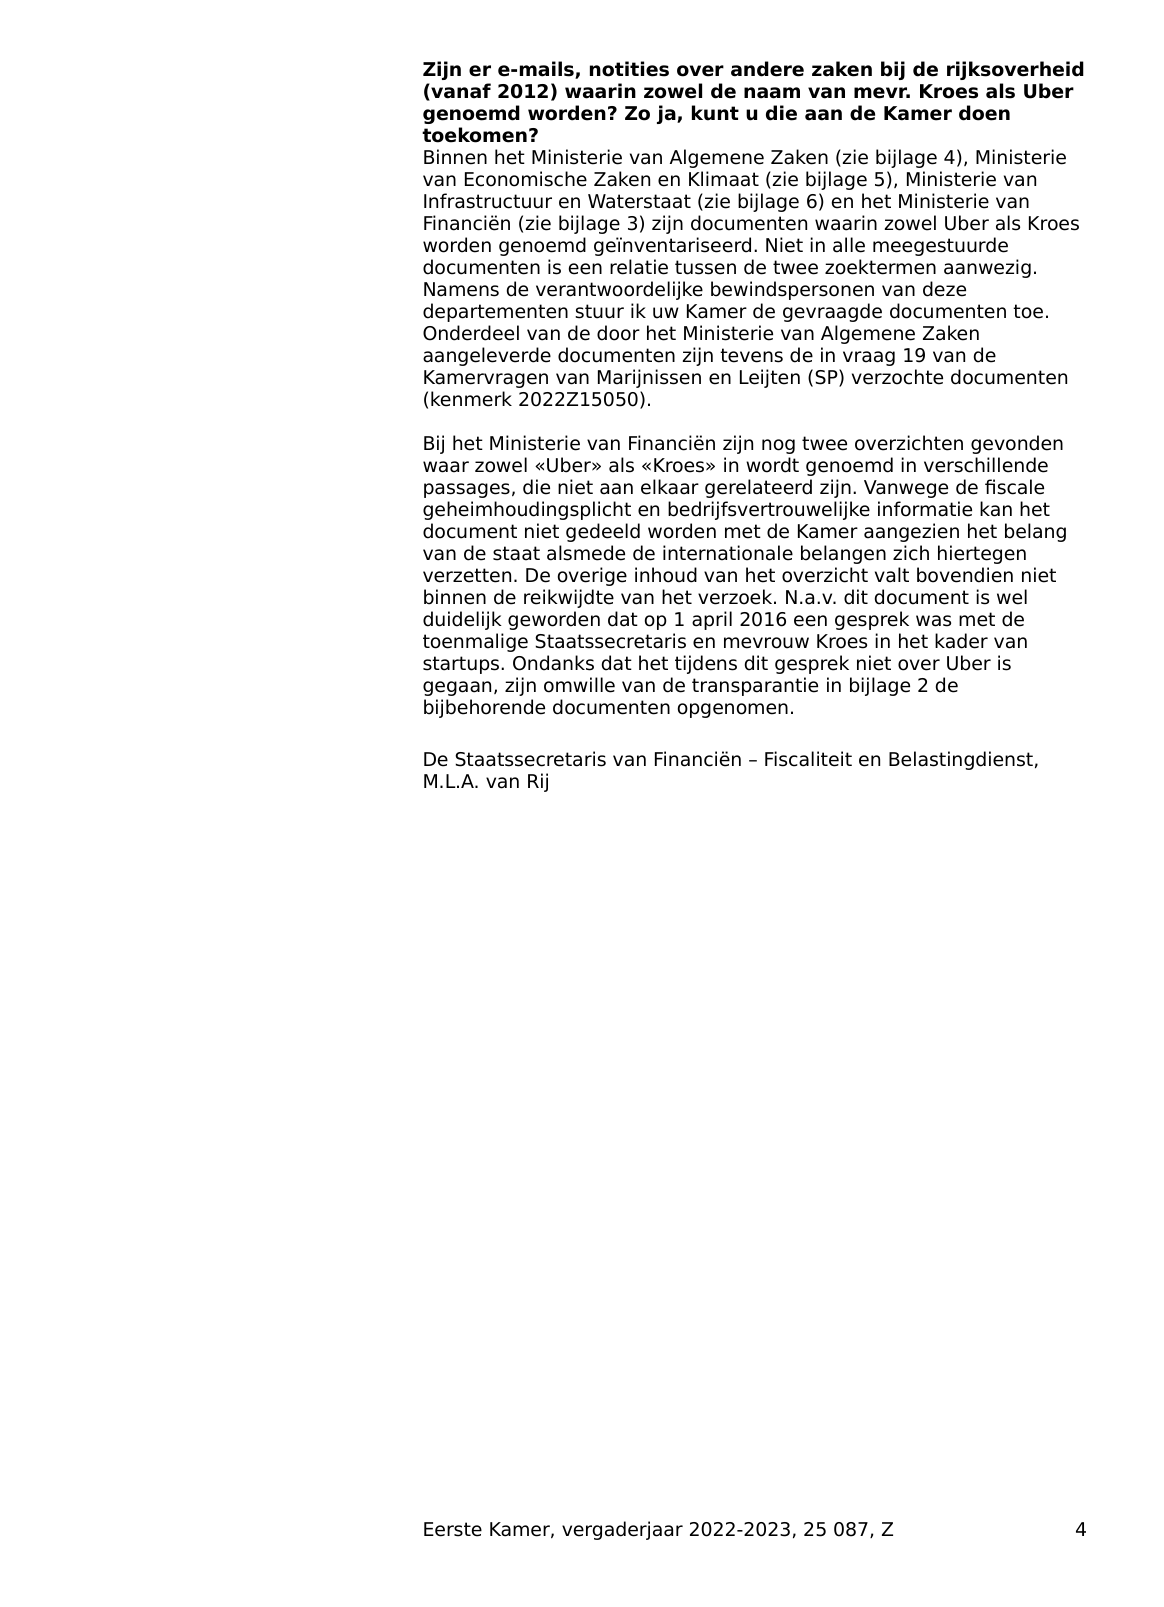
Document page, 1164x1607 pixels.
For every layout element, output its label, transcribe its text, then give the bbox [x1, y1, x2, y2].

text De Staatssecretaris van Financiën – Fiscaliteit en Belastingdienst, M.L.A. van Rij [422, 749, 1087, 793]
text Binnen het Ministerie van Algemene Zaken (zie bijlage 4), Ministerie van Economische Zaken en Klimaat (zie bijlage 5), Ministerie van Infrastructuur en Waterstaat (zie bijlage 6) en het Ministerie van Financiën (zie bijlage 3) zijn documenten waarin zowel Uber als Kroes worden genoemd geïnventariseerd. Niet in alle meegestuurde documenten is een relatie tussen de twee zoektermen aanwezig. Namens de verantwoordelijke bewindspersonen van deze departementen stuur ik uw Kamer de gevraagde documenten toe. Onderdeel van de door het Ministerie van Algemene Zaken aangeleverde documenten zijn tevens de in vraag 19 van de Kamervragen van Marijnissen en Leijten (SP) verzochte documenten (kenmerk 2022Z15050). [422, 147, 1087, 411]
text Zijn er e-mails, notities over andere zaken bij de rijksoverheid (vanaf 2012) waarin zowel de naam van mevr. Kroes als Uber genoemd worden? Zo ja, kunt u die aan de Kamer doen toekomen? [422, 59, 1087, 147]
text Bij het Ministerie van Financiën zijn nog twee overzichten gevonden waar zowel «Uber» als «Kroes» in wordt genoemd in verschillende passages, die niet aan elkaar gerelateerd zijn. Vanwege de fiscale geheimhoudingsplicht en bedrijfsvertrouwelijke informatie kan het document niet gedeeld worden met de Kamer aangezien het belang van de staat alsmede de internationale belangen zich hiertegen verzetten. De overige inhoud van het overzicht valt bovendien niet binnen de reikwijdte van het verzoek. N.a.v. dit document is wel duidelijk geworden dat op 1 april 2016 een gesprek was met de toenmalige Staatssecretaris en mevrouw Kroes in het kader van startups. Ondanks dat het tijdens dit gesprek niet over Uber is gegaan, zijn omwille van de transparantie in bijlage 2 de bijbehorende documenten opgenomen. [422, 433, 1087, 719]
